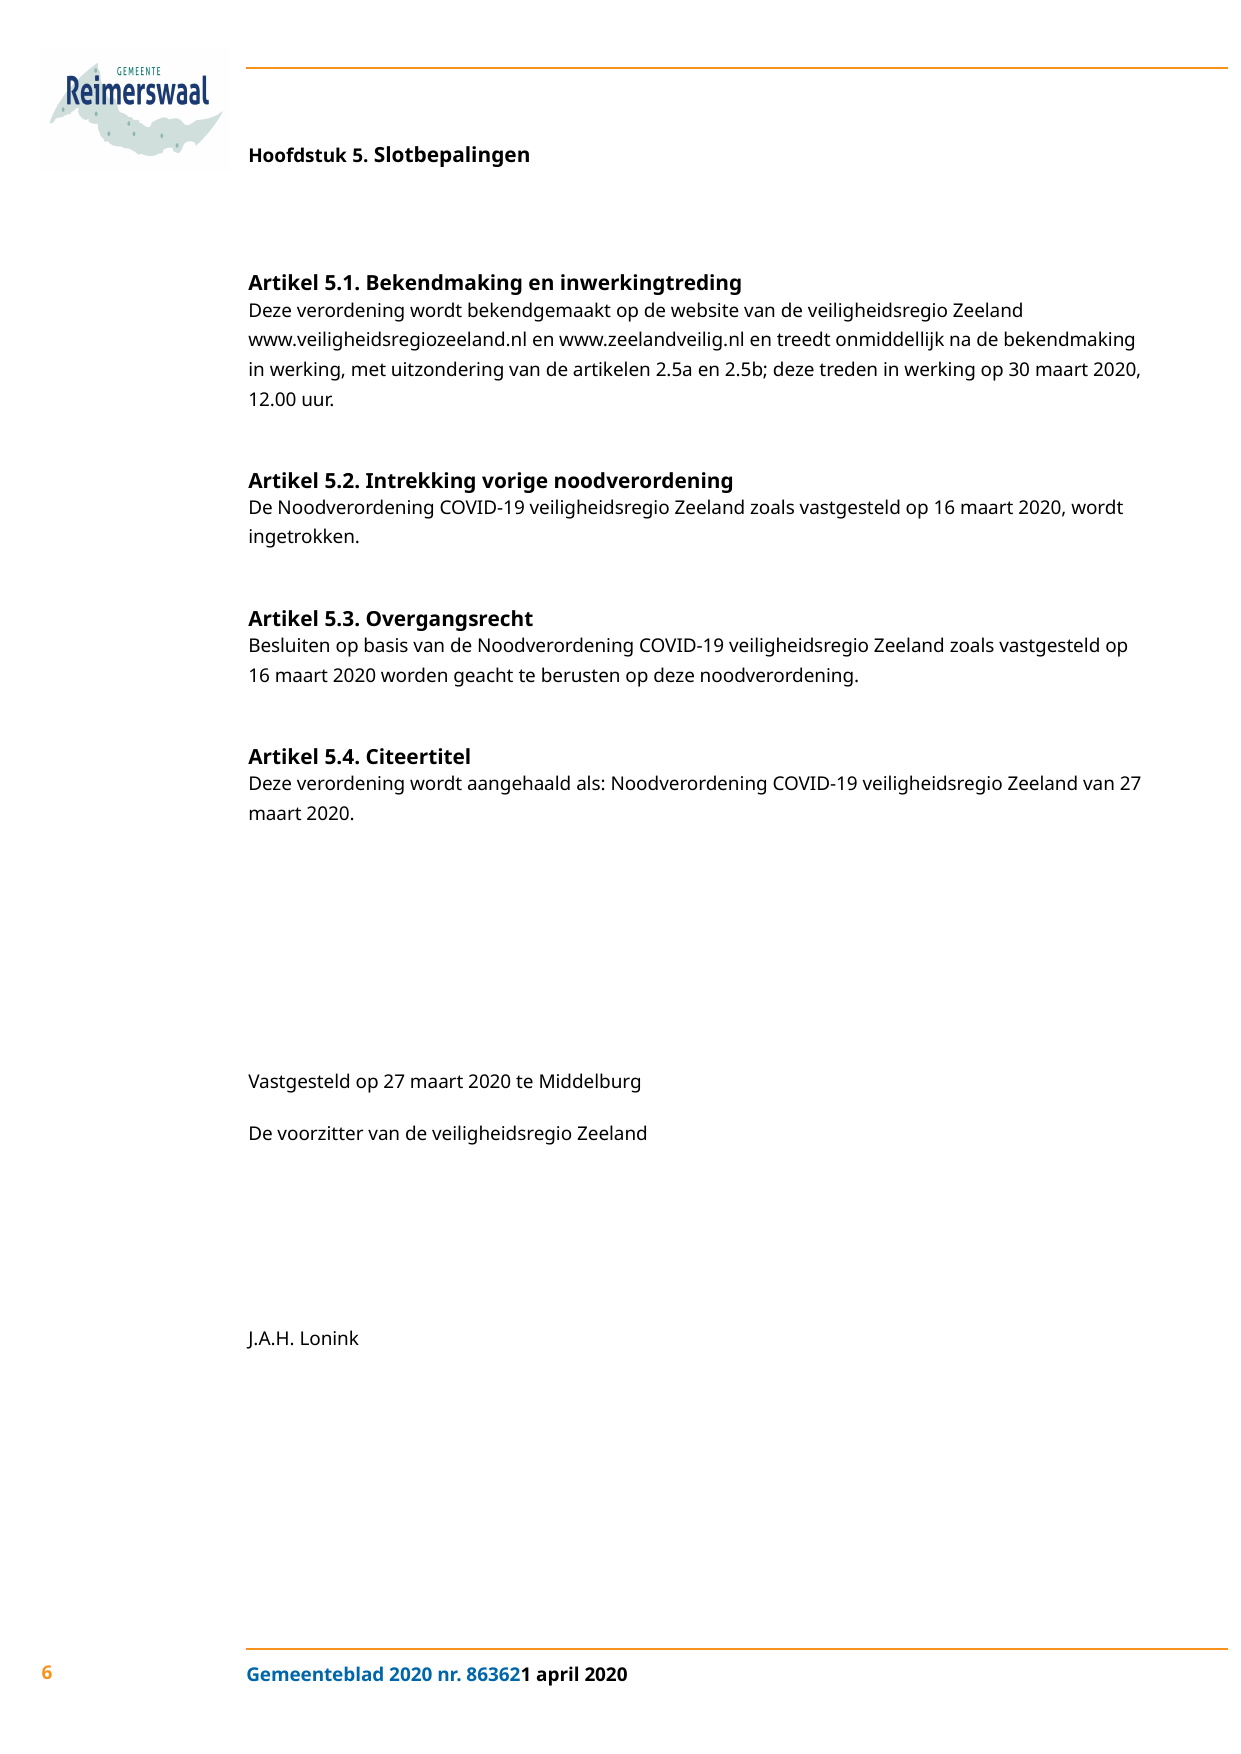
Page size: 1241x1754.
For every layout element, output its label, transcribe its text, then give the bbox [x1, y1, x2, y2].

text Artikel 5.1. Bekendmaking en inwerkingtreding [248, 268, 1152, 297]
text Artikel 5.2. Intrekking vorige noodverordening [248, 466, 1152, 494]
text Hoofdstuk 5. Slotbepalingen [248, 140, 1152, 169]
text De Noodverordening COVID-19 veiligheidsregio Zeeland zoals vastgesteld op 16 maart 2020, wordt ingetrokken. [248, 494, 1152, 549]
text Vastgesteld op 27 maart 2020 te Middelburg [248, 1068, 1152, 1094]
text Deze verordening wordt bekendgemaakt op de website van de veiligheidsregio Zeeland www.veiligheidsregiozeeland.nl en www.zeelandveilig.nl en treedt onmiddellijk na de bekendmaking in werking, met uitzondering van de artikelen 2.5a en 2.5b; deze treden in werking op 30 maart 2020, 12.00 uur. [248, 297, 1152, 411]
text Artikel 5.4. Citeertitel [248, 742, 1152, 770]
text Artikel 5.3. Overgangsrecht [248, 604, 1152, 632]
text J.A.H. Lonink [248, 1326, 1152, 1351]
picture [41, 47, 231, 172]
text Besluiten op basis van de Noodverordening COVID-19 veiligheidsregio Zeeland zoals vastgesteld op 16 maart 2020 worden geacht te berusten op deze noodverordening. [248, 632, 1152, 687]
text De voorzitter van de veiligheidsregio Zeeland [248, 1120, 1152, 1146]
text Deze verordening wordt aangehaald als: Noodverordening COVID-19 veiligheidsregio Zeeland van 27 maart 2020. [248, 770, 1152, 826]
